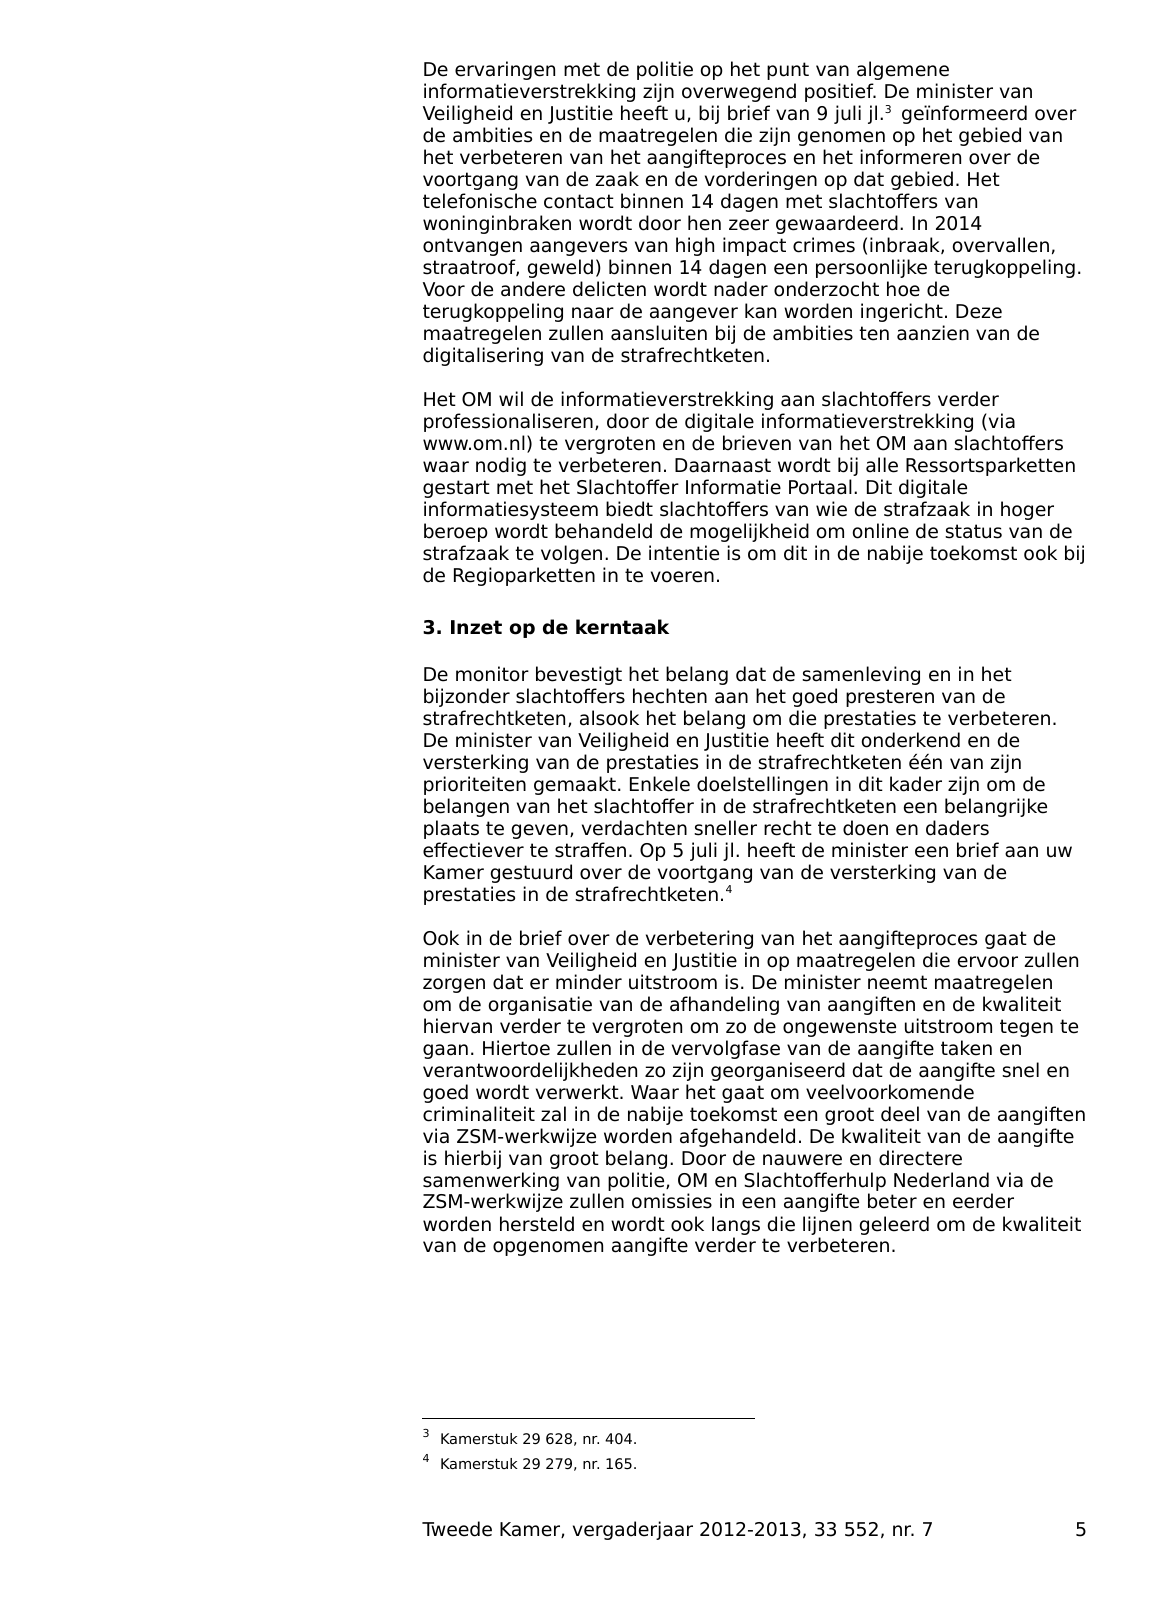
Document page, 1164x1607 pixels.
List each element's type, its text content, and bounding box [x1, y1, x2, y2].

text Ook in de brief over de verbetering van het aangifteproces gaat de minister van Veiligheid en Justitie in op maatregelen die ervoor zullen zorgen dat er minder uitstroom is. De minister neemt maatregelen om de organisatie van de afhandeling van aangiften en de kwaliteit hiervan verder te vergroten om zo de ongewenste uitstroom tegen te gaan. Hiertoe zullen in de vervolgfase van de aangifte taken en verantwoordelijkheden zo zijn georganiseerd dat de aangifte snel en goed wordt verwerkt. Waar het gaat om veelvoorkomende criminaliteit zal in de nabije toekomst een groot deel van de aangiften via ZSM-werkwijze worden afgehandeld. De kwaliteit van de aangifte is hierbij van groot belang. Door de nauwere en directere samenwerking van politie, OM en Slachtofferhulp Nederland via de ZSM-werkwijze zullen omissies in een aangifte beter en eerder worden hersteld en wordt ook langs die lijnen geleerd om de kwaliteit van de opgenomen aangifte verder te verbeteren. [422, 928, 1087, 1257]
text De monitor bevestigt het belang dat de samenleving en in het bijzonder slachtoffers hechten aan het goed presteren van de strafrechtketen, alsook het belang om die prestaties te verbeteren. De minister van Veiligheid en Justitie heeft dit onderkend en de versterking van de prestaties in de strafrechtketen één van zijn prioriteiten gemaakt. Enkele doelstellingen in dit kader zijn om de belangen van het slachtoffer in de strafrechtketen een belangrijke plaats te geven, verdachten sneller recht te doen en daders effectiever te straffen. Op 5 juli jl. heeft de minister een brief aan uw Kamer gestuurd over de voortgang van de versterking van de prestaties in de strafrechtketen. [422, 664, 1087, 906]
text Kamerstuk 29 279, nr. 165. [422, 1452, 1087, 1474]
text Kamerstuk 29 628, nr. 404. [422, 1427, 1087, 1449]
text De ervaringen met de politie op het punt van algemene informatieverstrekking zijn overwegend positief. De minister van Veiligheid en Justitie heeft u, bij brief van 9 juli jl. geïnformeerd over de ambities en de maatregelen die zijn genomen op het gebied van het verbeteren van het aangifteproces en het informeren over de voortgang van de zaak en de vorderingen op dat gebied. Het telefonische contact binnen 14 dagen met slachtoffers van woninginbraken wordt door hen zeer gewaardeerd. In 2014 ontvangen aangevers van high impact crimes (inbraak, overvallen, straatroof, geweld) binnen 14 dagen een persoonlijke terugkoppeling. Voor de andere delicten wordt nader onderzocht hoe de terugkoppeling naar de aangever kan worden ingericht. Deze maatregelen zullen aansluiten bij de ambities ten aanzien van de digitalisering van de strafrechtketen. [422, 59, 1087, 367]
subtitle 3. Inzet op de kerntaak [422, 617, 1087, 639]
text Het OM wil de informatieverstrekking aan slachtoffers verder professionaliseren, door de digitale informatieverstrekking (via www.om.nl) te vergroten en de brieven van het OM aan slachtoffers waar nodig te verbeteren. Daarnaast wordt bij alle Ressortsparketten gestart met het Slachtoffer Informatie Portaal. Dit digitale informatiesysteem biedt slachtoffers van wie de strafzaak in hoger beroep wordt behandeld de mogelijkheid om online de status van de strafzaak te volgen. De intentie is om dit in de nabije toekomst ook bij de Regioparketten in te voeren. [422, 389, 1087, 587]
